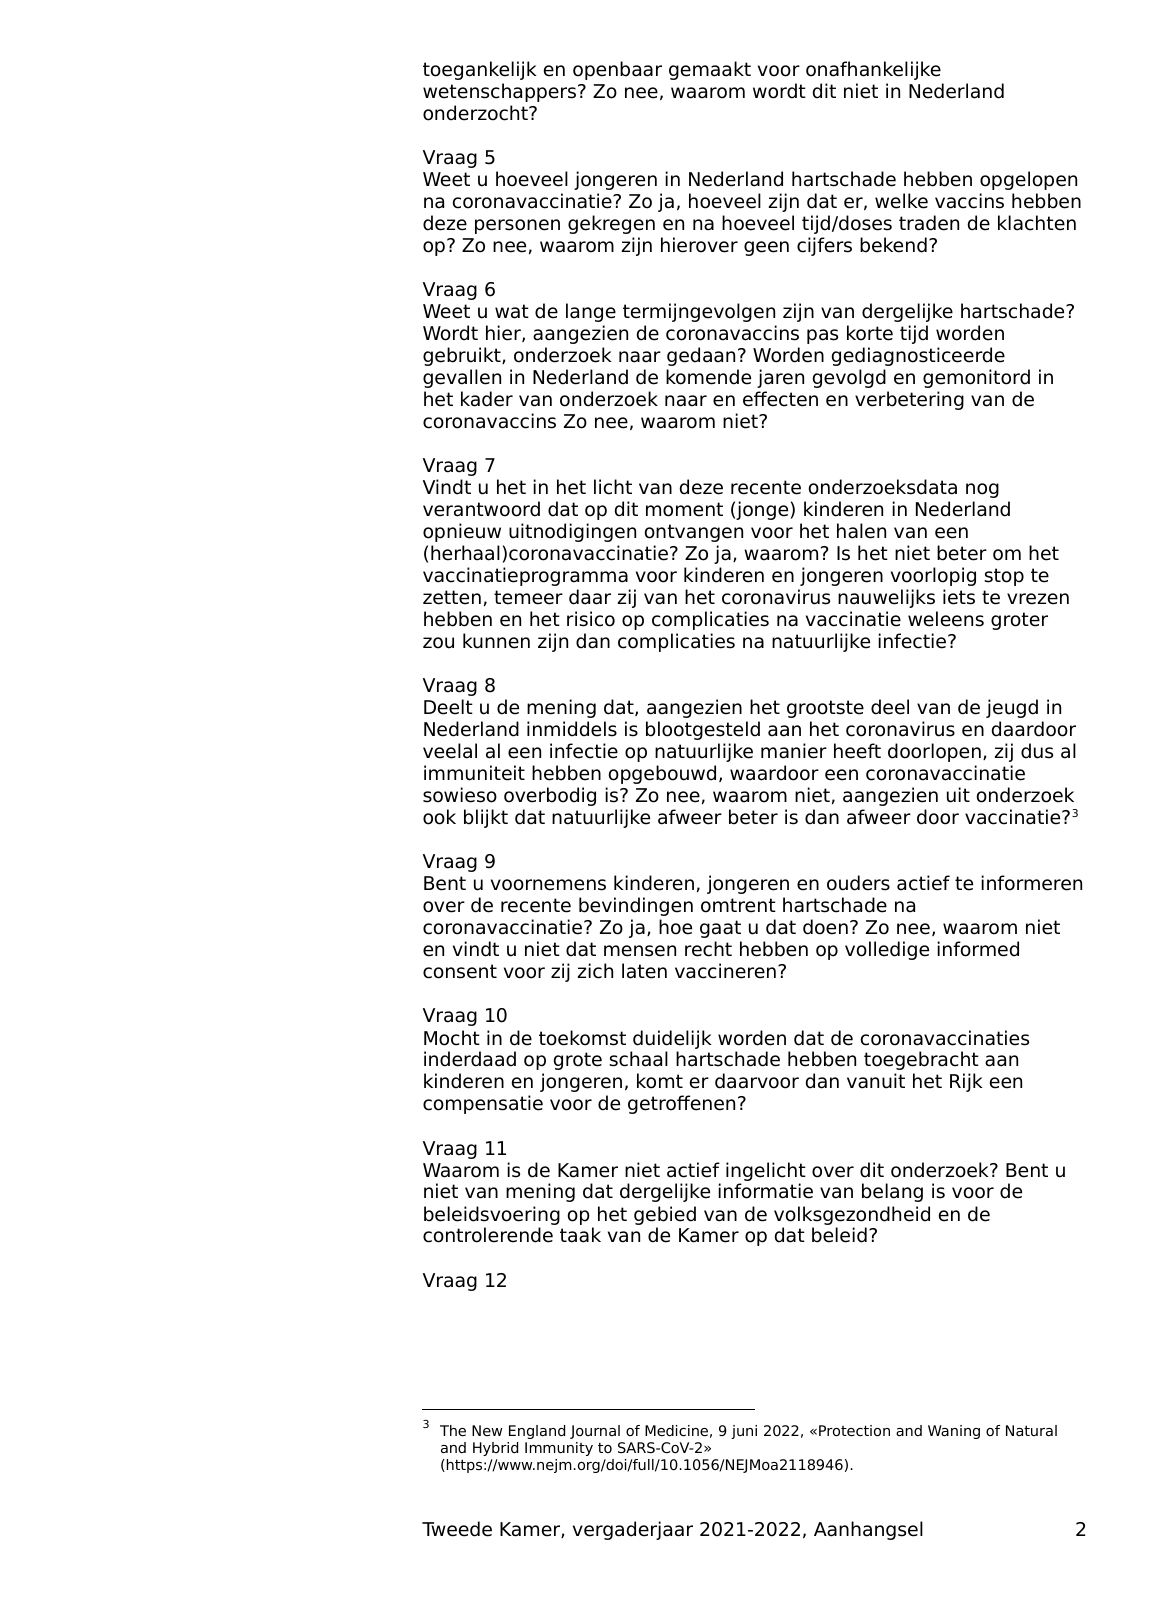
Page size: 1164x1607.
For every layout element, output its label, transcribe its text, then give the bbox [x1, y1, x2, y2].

text Waarom is de Kamer niet actief ingelicht over dit onderzoek? Bent u niet van mening dat dergelijke informatie van belang is voor de beleidsvoering op het gebied van de volksgezondheid en de controlerende taak van de Kamer op dat beleid? [422, 1159, 1087, 1247]
text Vraag 9 [422, 851, 1087, 873]
text Deelt u de mening dat, aangezien het grootste deel van de jeugd in Nederland inmiddels is blootgesteld aan het coronavirus en daardoor veelal al een infectie op natuurlijke manier heeft doorlopen, zij dus al immuniteit hebben opgebouwd, waardoor een coronavaccinatie sowieso overbodig is? Zo nee, waarom niet, aangezien uit onderzoek ook blijkt dat natuurlijke afweer beter is dan afweer door vaccinatie? [422, 697, 1087, 829]
text Vraag 11 [422, 1137, 1087, 1159]
text Vraag 10 [422, 1005, 1087, 1027]
text Vraag 5 [422, 147, 1087, 169]
text Vindt u het in het licht van deze recente onderzoeksdata nog verantwoord dat op dit moment (jonge) kinderen in Nederland opnieuw uitnodigingen ontvangen voor het halen van een (herhaal)coronavaccinatie? Zo ja, waarom? Is het niet beter om het vaccinatieprogramma voor kinderen en jongeren voorlopig stop te zetten, temeer daar zij van het coronavirus nauwelijks iets te vrezen hebben en het risico op complicaties na vaccinatie weleens groter zou kunnen zijn dan complicaties na natuurlijke infectie? [422, 477, 1087, 653]
text The New England Journal of Medicine, 9 juni 2022, «Protection and Waning of Natural and Hybrid Immunity to SARS-CoV-2» (https://www.nejm.org/doi/full/10.1056/NEJMoa2118946). [422, 1418, 1087, 1474]
text Mocht in de toekomst duidelijk worden dat de coronavaccinaties inderdaad op grote schaal hartschade hebben toegebracht aan kinderen en jongeren, komt er daarvoor dan vanuit het Rijk een compensatie voor de getroffenen? [422, 1027, 1087, 1115]
text Bent u voornemens kinderen, jongeren en ouders actief te informeren over de recente bevindingen omtrent hartschade na coronavaccinatie? Zo ja, hoe gaat u dat doen? Zo nee, waarom niet en vindt u niet dat mensen recht hebben op volledige informed consent voor zij zich laten vaccineren? [422, 873, 1087, 983]
text Vraag 7 [422, 455, 1087, 477]
text Vraag 6 [422, 279, 1087, 301]
text Vraag 12 [422, 1269, 1087, 1292]
text Vraag 8 [422, 675, 1087, 697]
text Weet u wat de lange termijngevolgen zijn van dergelijke hartschade? Wordt hier, aangezien de coronavaccins pas korte tijd worden gebruikt, onderzoek naar gedaan? Worden gediagnosticeerde gevallen in Nederland de komende jaren gevolgd en gemonitord in het kader van onderzoek naar en effecten en verbetering van de coronavaccins Zo nee, waarom niet? [422, 301, 1087, 433]
text toegankelijk en openbaar gemaakt voor onafhankelijke wetenschappers? Zo nee, waarom wordt dit niet in Nederland onderzocht? [422, 59, 1087, 125]
text Weet u hoeveel jongeren in Nederland hartschade hebben opgelopen na coronavaccinatie? Zo ja, hoeveel zijn dat er, welke vaccins hebben deze personen gekregen en na hoeveel tijd/doses traden de klachten op? Zo nee, waarom zijn hierover geen cijfers bekend? [422, 169, 1087, 257]
